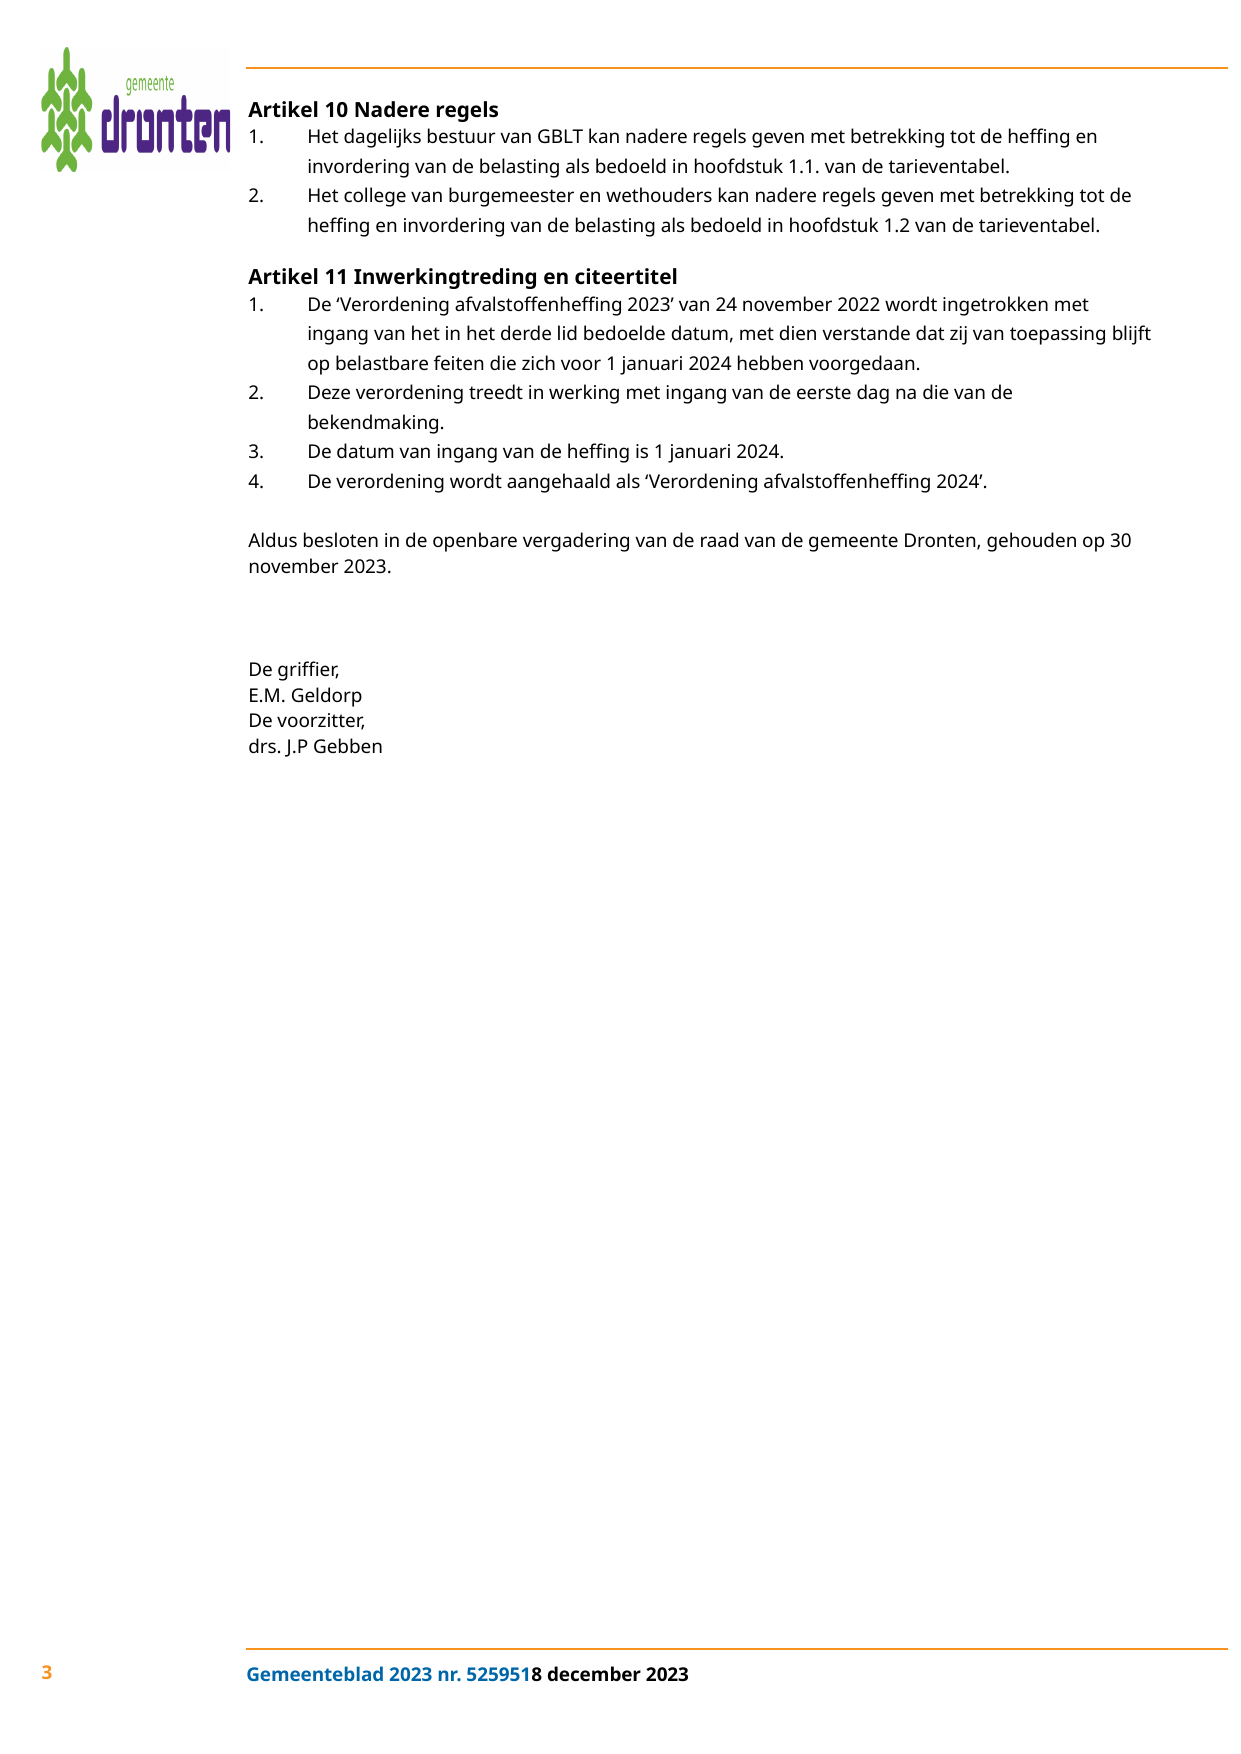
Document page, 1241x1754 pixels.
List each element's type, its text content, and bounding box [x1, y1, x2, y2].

list Deze verordening treedt in werking met ingang van de eerste dag na die van de bekendmaking. [248, 379, 1152, 435]
text Artikel 11 Inwerkingtreding en citeertitel [248, 262, 1152, 291]
list De verordening wordt aangehaald als ‘Verordening afvalstoffenheffing 2024’. [248, 468, 1152, 494]
text De voorzitter, [248, 708, 1152, 733]
list De datum van ingang van de heffing is 1 januari 2024. [248, 439, 1152, 464]
list Het dagelijks bestuur van GBLT kan nadere regels geven met betrekking tot de heffing en invordering van de belasting als bedoeld in hoofdstuk 1.1. van de tarieventabel. [248, 123, 1152, 178]
list Het college van burgemeester en wethouders kan nadere regels geven met betrekking tot de heffing en invordering van de belasting als bedoeld in hoofdstuk 1.2 van de tarieventabel. [248, 182, 1152, 238]
list De ‘Verordening afvalstoffenheffing 2023’ van 24 november 2022 wordt ingetrokken met ingang van het in het derde lid bedoelde datum, met dien verstande dat zij van toepassing blijft op belastbare feiten die zich voor 1 januari 2024 hebben voorgedaan. [248, 291, 1152, 376]
text De griffier, [248, 656, 1152, 682]
text drs. J.P Gebben [248, 733, 1152, 759]
picture [41, 47, 231, 172]
text Artikel 10 Nadere regels [248, 95, 1152, 123]
text E.M. Geldorp [248, 682, 1152, 708]
text Aldus besloten in de openbare vergadering van de raad van de gemeente Dronten, gehouden op 30 november 2023. [248, 527, 1152, 579]
